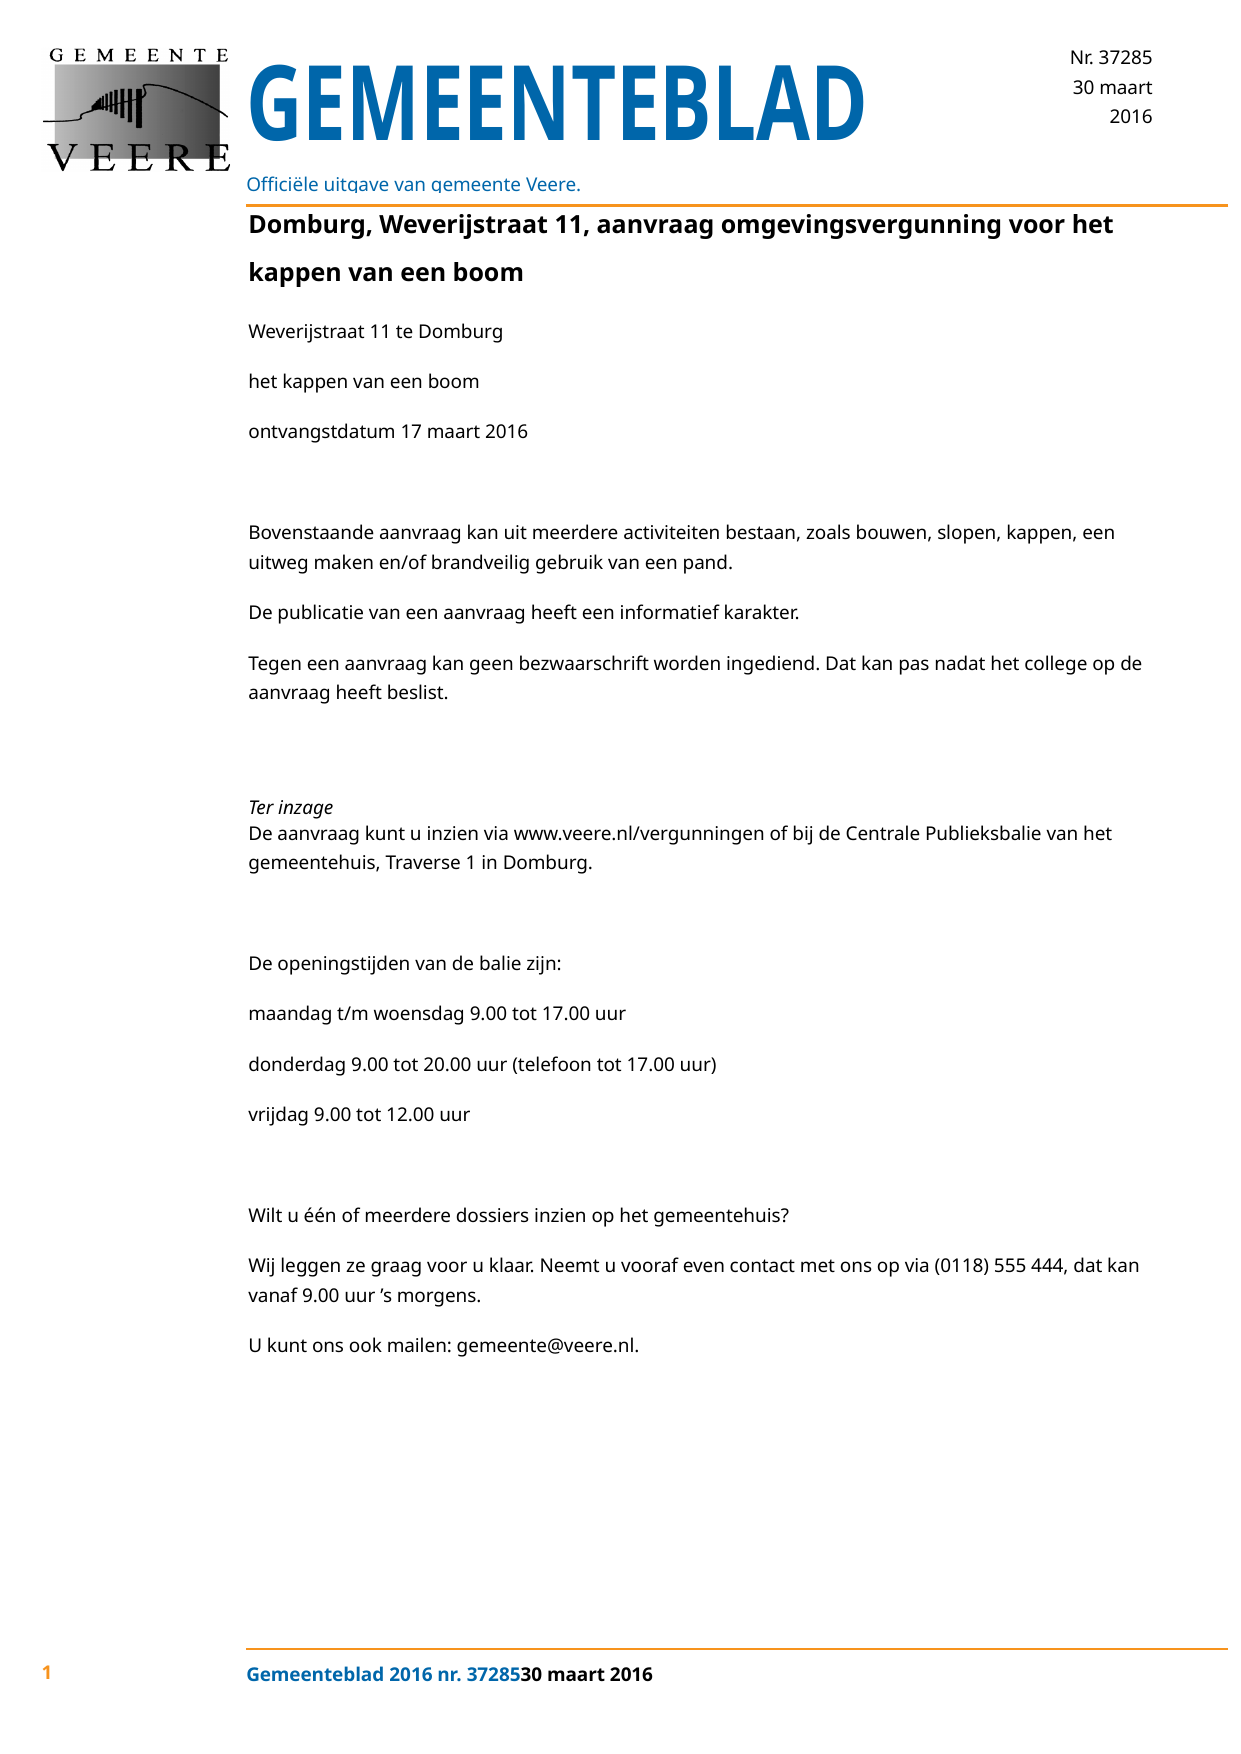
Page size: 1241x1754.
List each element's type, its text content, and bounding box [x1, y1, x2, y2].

text ontvangstdatum 17 maart 2016 [248, 419, 1152, 444]
text Ter inzage [248, 794, 1152, 820]
text Domburg, Weverijstraat 11, aanvraag omgevingsvergunning voor het kappen van een boom [248, 207, 1152, 288]
text vrijdag 9.00 tot 12.00 uur [248, 1101, 1152, 1127]
text Wilt u één of meerdere dossiers inzien op het gemeentehuis? [248, 1202, 1152, 1228]
text U kunt ons ook mailen: gemeente@veere.nl. [248, 1333, 1152, 1358]
picture [41, 47, 231, 172]
text Bovenstaande aanvraag kan uit meerdere activiteiten bestaan, zoals bouwen, slopen, kappen, een uitweg maken en/of brandveilig gebruik van een pand. [248, 519, 1152, 575]
text Tegen een aanvraag kan geen bezwaarschrift worden ingediend. Dat kan pas nadat het college op de aanvraag heeft beslist. [248, 650, 1152, 705]
text Wij leggen ze graag voor u klaar. Neemt u vooraf even contact met ons op via (0118) 555 444, dat kan vanaf 9.00 uur ’s morgens. [248, 1253, 1152, 1308]
text De aanvraag kunt u inzien via www.veere.nl/vergunningen of bij de Centrale Publieksbalie van het gemeentehuis, Traverse 1 in Domburg. [248, 820, 1152, 875]
text het kappen van een boom [248, 368, 1152, 394]
text Weverijstraat 11 te Domburg [248, 318, 1152, 344]
text donderdag 9.00 tot 20.00 uur (telefoon tot 17.00 uur) [248, 1051, 1152, 1077]
text maandag t/m woensdag 9.00 tot 17.00 uur [248, 1001, 1152, 1026]
text De openingstijden van de balie zijn: [248, 950, 1152, 976]
text De publicatie van een aanvraag heeft een informatief karakter. [248, 599, 1152, 625]
